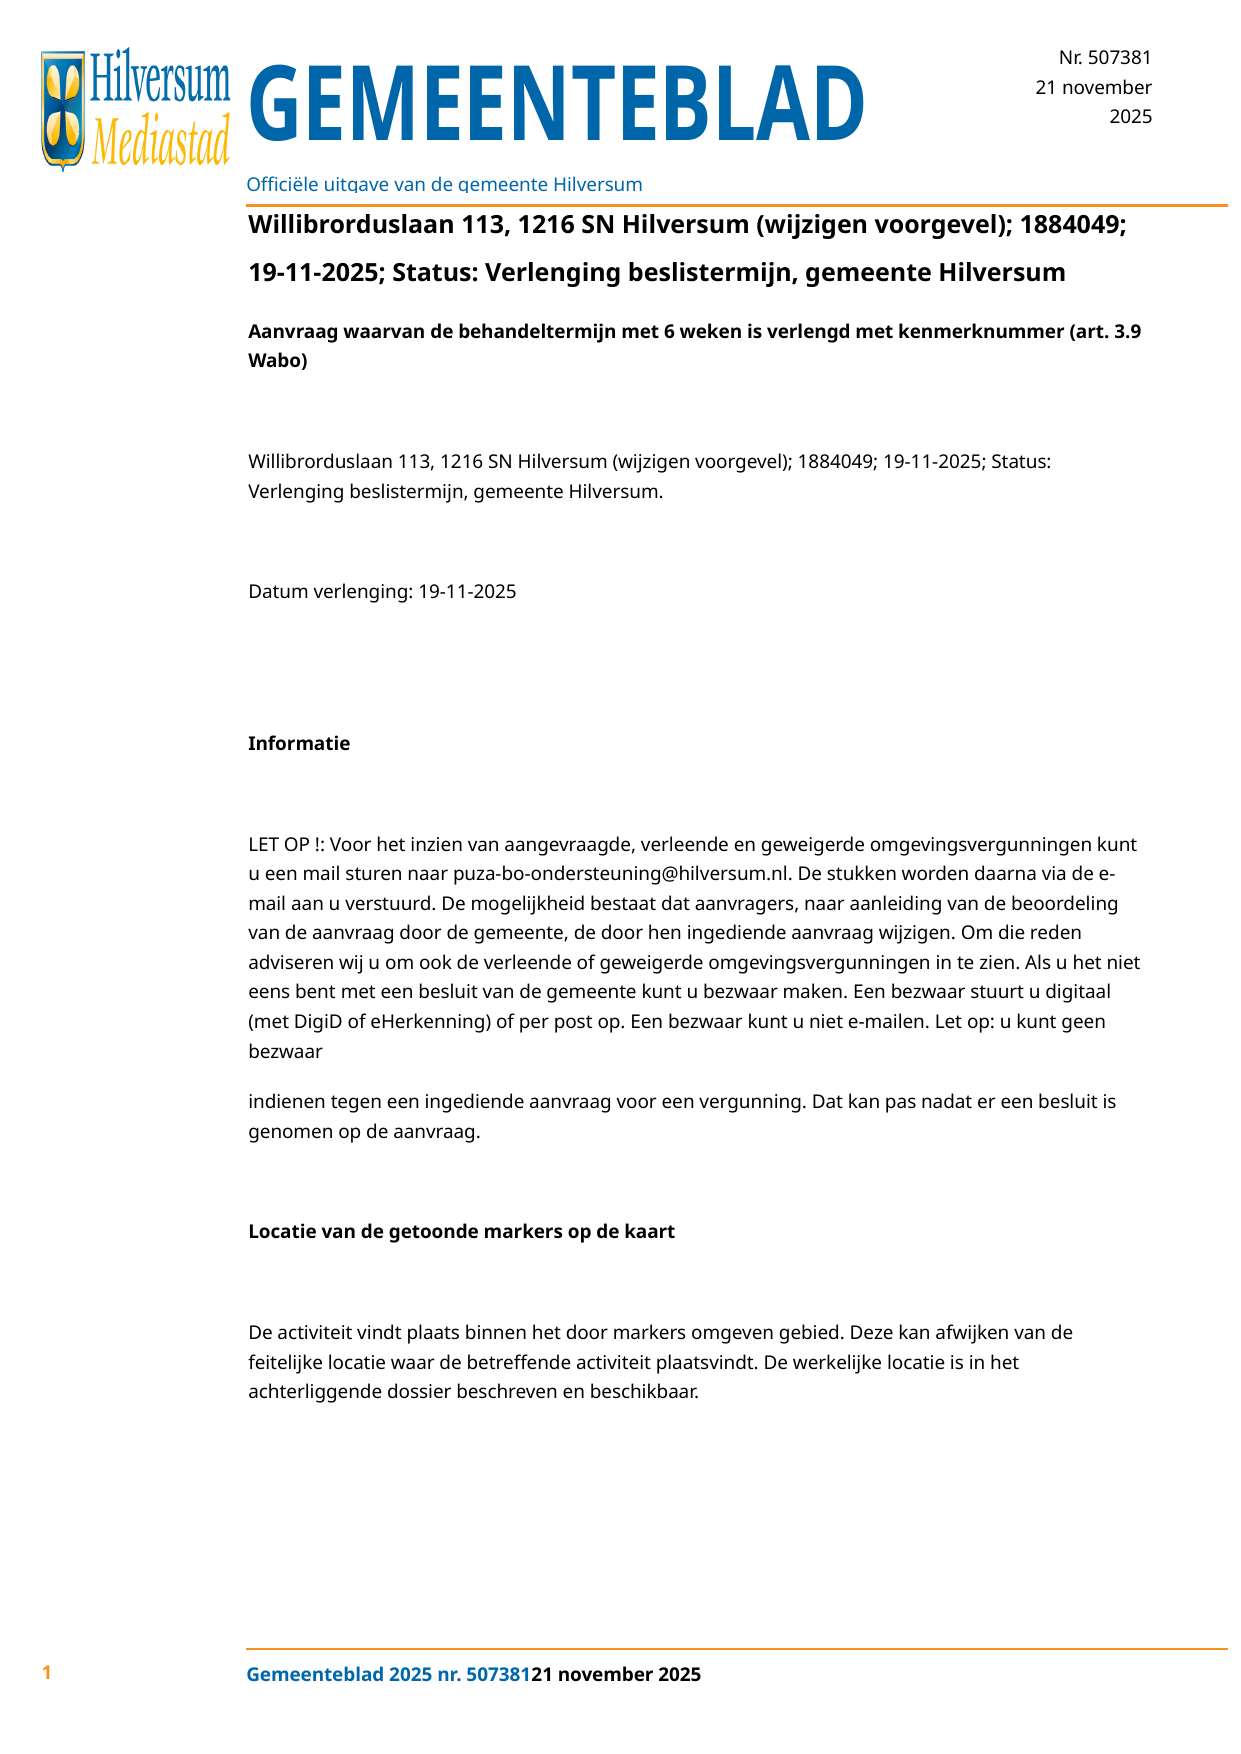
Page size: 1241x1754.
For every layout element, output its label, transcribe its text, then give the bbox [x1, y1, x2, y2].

text LET OP !: Voor het inzien van aangevraagde, verleende en geweigerde omgevingsvergunningen kunt u een mail sturen naar puza-bo-ondersteuning@hilversum.nl. De stukken worden daarna via de e-mail aan u verstuurd. De mogelijkheid bestaat dat aanvragers, naar aanleiding van de beoordeling van de aanvraag door de gemeente, de door hen ingediende aanvraag wijzigen. Om die reden adviseren wij u om ook de verleende of geweigerde omgevingsvergunningen in te zien. Als u het niet eens bent met een besluit van de gemeente kunt u bezwaar maken. Een bezwaar stuurt u digitaal (met DigiD of eHerkenning) of per post op. Een bezwaar kunt u niet e-mailen. Let op: u kunt geen bezwaar [248, 831, 1152, 1064]
text Locatie van de getoonde markers op de kaart [248, 1219, 1152, 1244]
text Aanvraag waarvan de behandeltermijn met 6 weken is verlengd met kenmerknummer (art. 3.9 Wabo) [248, 318, 1152, 373]
text Datum verlenging: 19-11-2025 [248, 579, 1152, 604]
text Willibrorduslaan 113, 1216 SN Hilversum (wijzigen voorgevel); 1884049; 19-11-2025; Status: Verlenging beslistermijn, gemeente Hilversum [248, 207, 1152, 288]
text Willibrorduslaan 113, 1216 SN Hilversum (wijzigen voorgevel); 1884049; 19-11-2025; Status: Verlenging beslistermijn, gemeente Hilversum. [248, 448, 1152, 504]
text Informatie [248, 730, 1152, 756]
picture [41, 47, 231, 172]
text De activiteit vindt plaats binnen het door markers omgeven gebied. Deze kan afwijken van de feitelijke locatie waar de betreffende activiteit plaatsvindt. De werkelijke locatie is in het achterliggende dossier beschreven en beschikbaar. [248, 1319, 1152, 1404]
text indienen tegen een ingediende aanvraag voor een vergunning. Dat kan pas nadat er een besluit is genomen op de aanvraag. [248, 1088, 1152, 1144]
